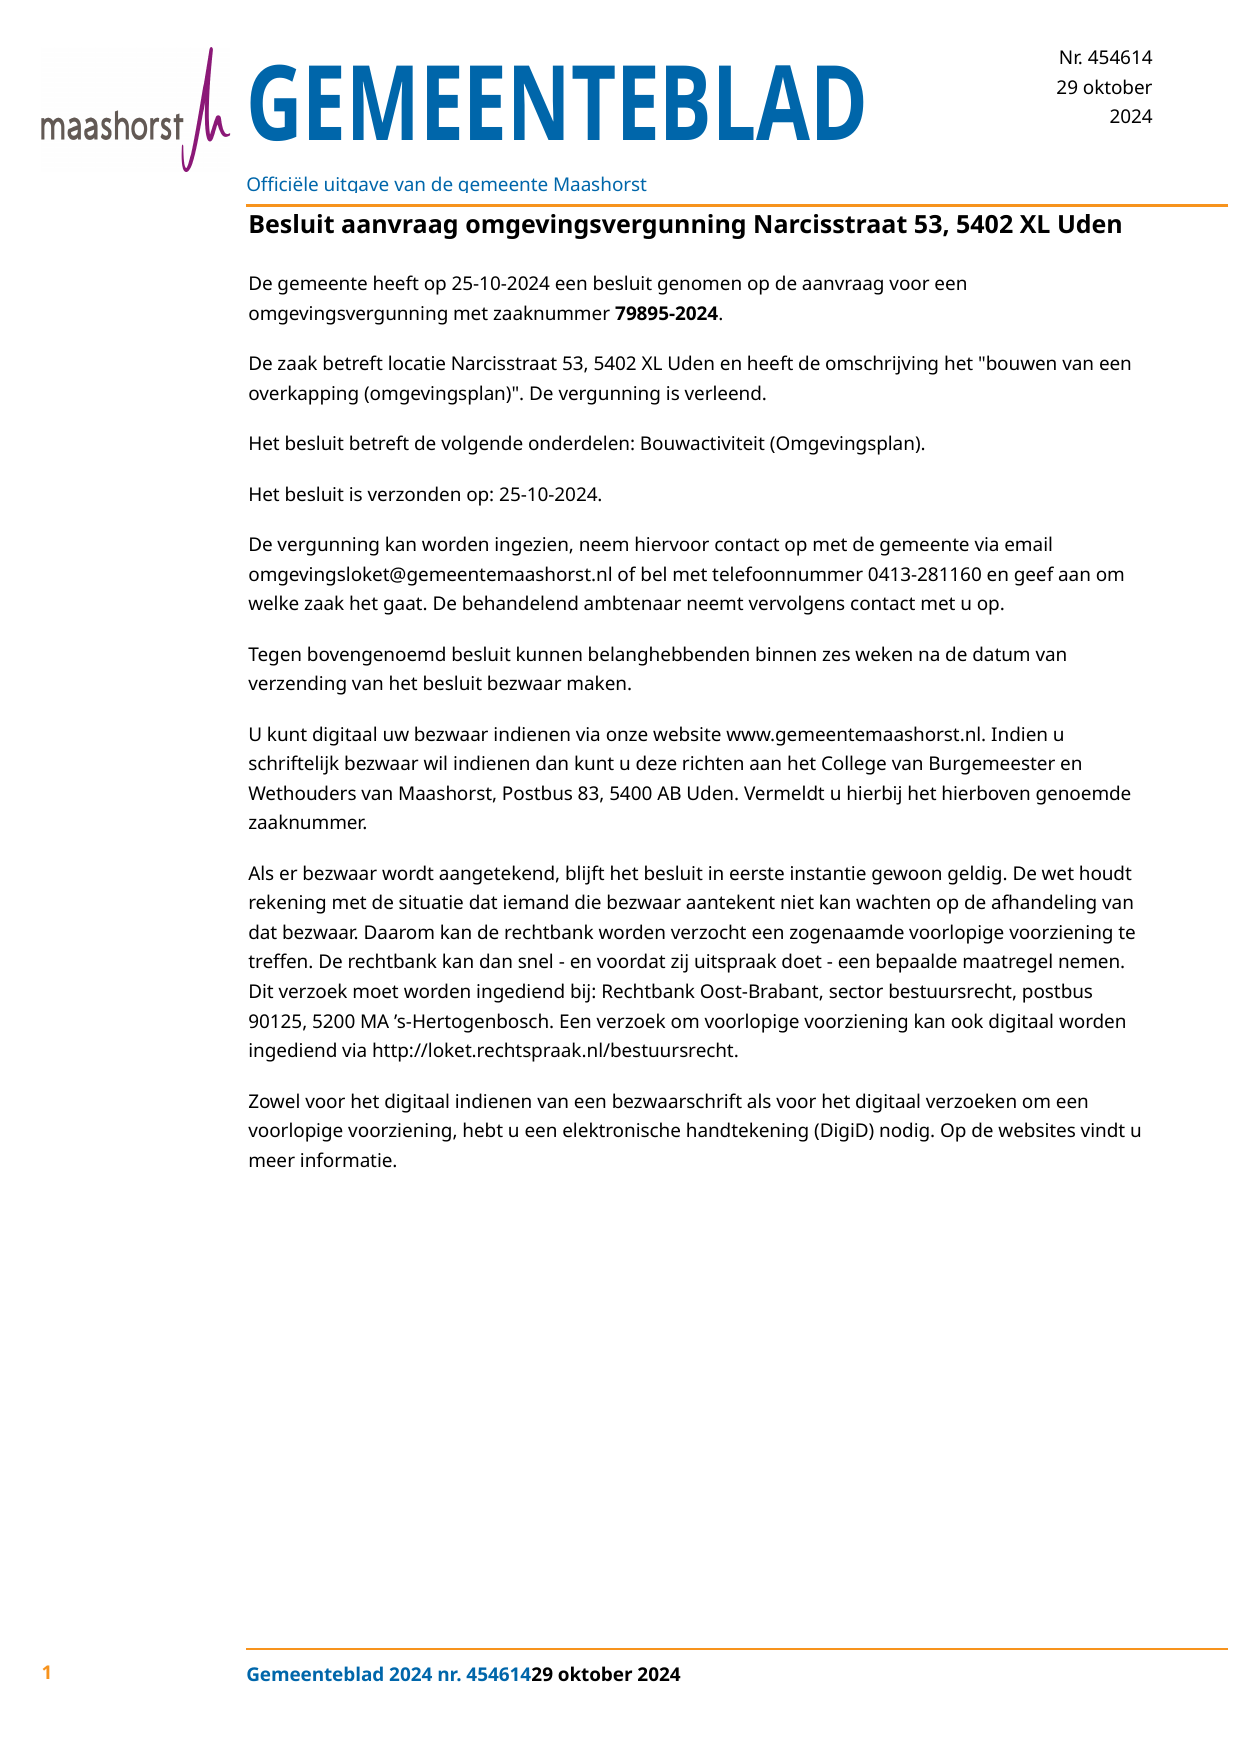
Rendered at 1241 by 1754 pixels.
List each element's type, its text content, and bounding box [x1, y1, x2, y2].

picture [41, 47, 231, 172]
text Besluit aanvraag omgevingsvergunning Narcisstraat 53, 5402 XL Uden [248, 207, 1152, 241]
text Het besluit is verzonden op: 25-10-2024. [248, 481, 1152, 506]
text De vergunning kan worden ingezien, neem hiervoor contact op met de gemeente via email omgevingsloket@gemeentemaashorst.nl of bel met telefoonnummer 0413-281160 en geef aan om welke zaak het gaat. De behandelend ambtenaar neemt vervolgens contact met u op. [248, 531, 1152, 616]
text Als er bezwaar wordt aangetekend, blijft het besluit in eerste instantie gewoon geldig. De wet houdt rekening met de situatie dat iemand die bezwaar aantekent niet kan wachten op de afhandeling van dat bezwaar. Daarom kan de rechtbank worden verzocht een zogenaamde voorlopige voorziening te treffen. De rechtbank kan dan snel - en voordat zij uitspraak doet - een bepaalde maatregel nemen. Dit verzoek moet worden ingediend bij: Rechtbank Oost-Brabant, sector bestuursrecht, postbus 90125, 5200 MA ’s-Hertogenbosch. Een verzoek om voorlopige voorziening kan ook digitaal worden ingediend via http://loket.rechtspraak.nl/bestuursrecht. [248, 860, 1152, 1063]
text Tegen bovengenoemd besluit kunnen belanghebbenden binnen zes weken na de datum van verzending van het besluit bezwaar maken. [248, 641, 1152, 696]
text U kunt digitaal uw bezwaar indienen via onze website www.gemeentemaashorst.nl. Indien u schriftelijk bezwaar wil indienen dan kunt u deze richten aan het College van Burgemeester en Wethouders van Maashorst, Postbus 83, 5400 AB Uden. Vermeldt u hierbij het hierboven genoemde zaaknummer. [248, 721, 1152, 835]
text Zowel voor het digitaal indienen van een bezwaarschrift als voor het digitaal verzoeken om een voorlopige voorziening, hebt u een elektronische handtekening (DigiD) nodig. Op de websites vindt u meer informatie. [248, 1088, 1152, 1173]
text De gemeente heeft op 25-10-2024 een besluit genomen op de aanvraag voor een omgevingsvergunning met zaaknummer 79895-2024. [248, 270, 1152, 326]
text Het besluit betreft de volgende onderdelen: Bouwactiviteit (Omgevingsplan). [248, 430, 1152, 456]
text De zaak betreft locatie Narcisstraat 53, 5402 XL Uden en heeft de omschrijving het "bouwen van een overkapping (omgevingsplan)". De vergunning is verleend. [248, 350, 1152, 406]
